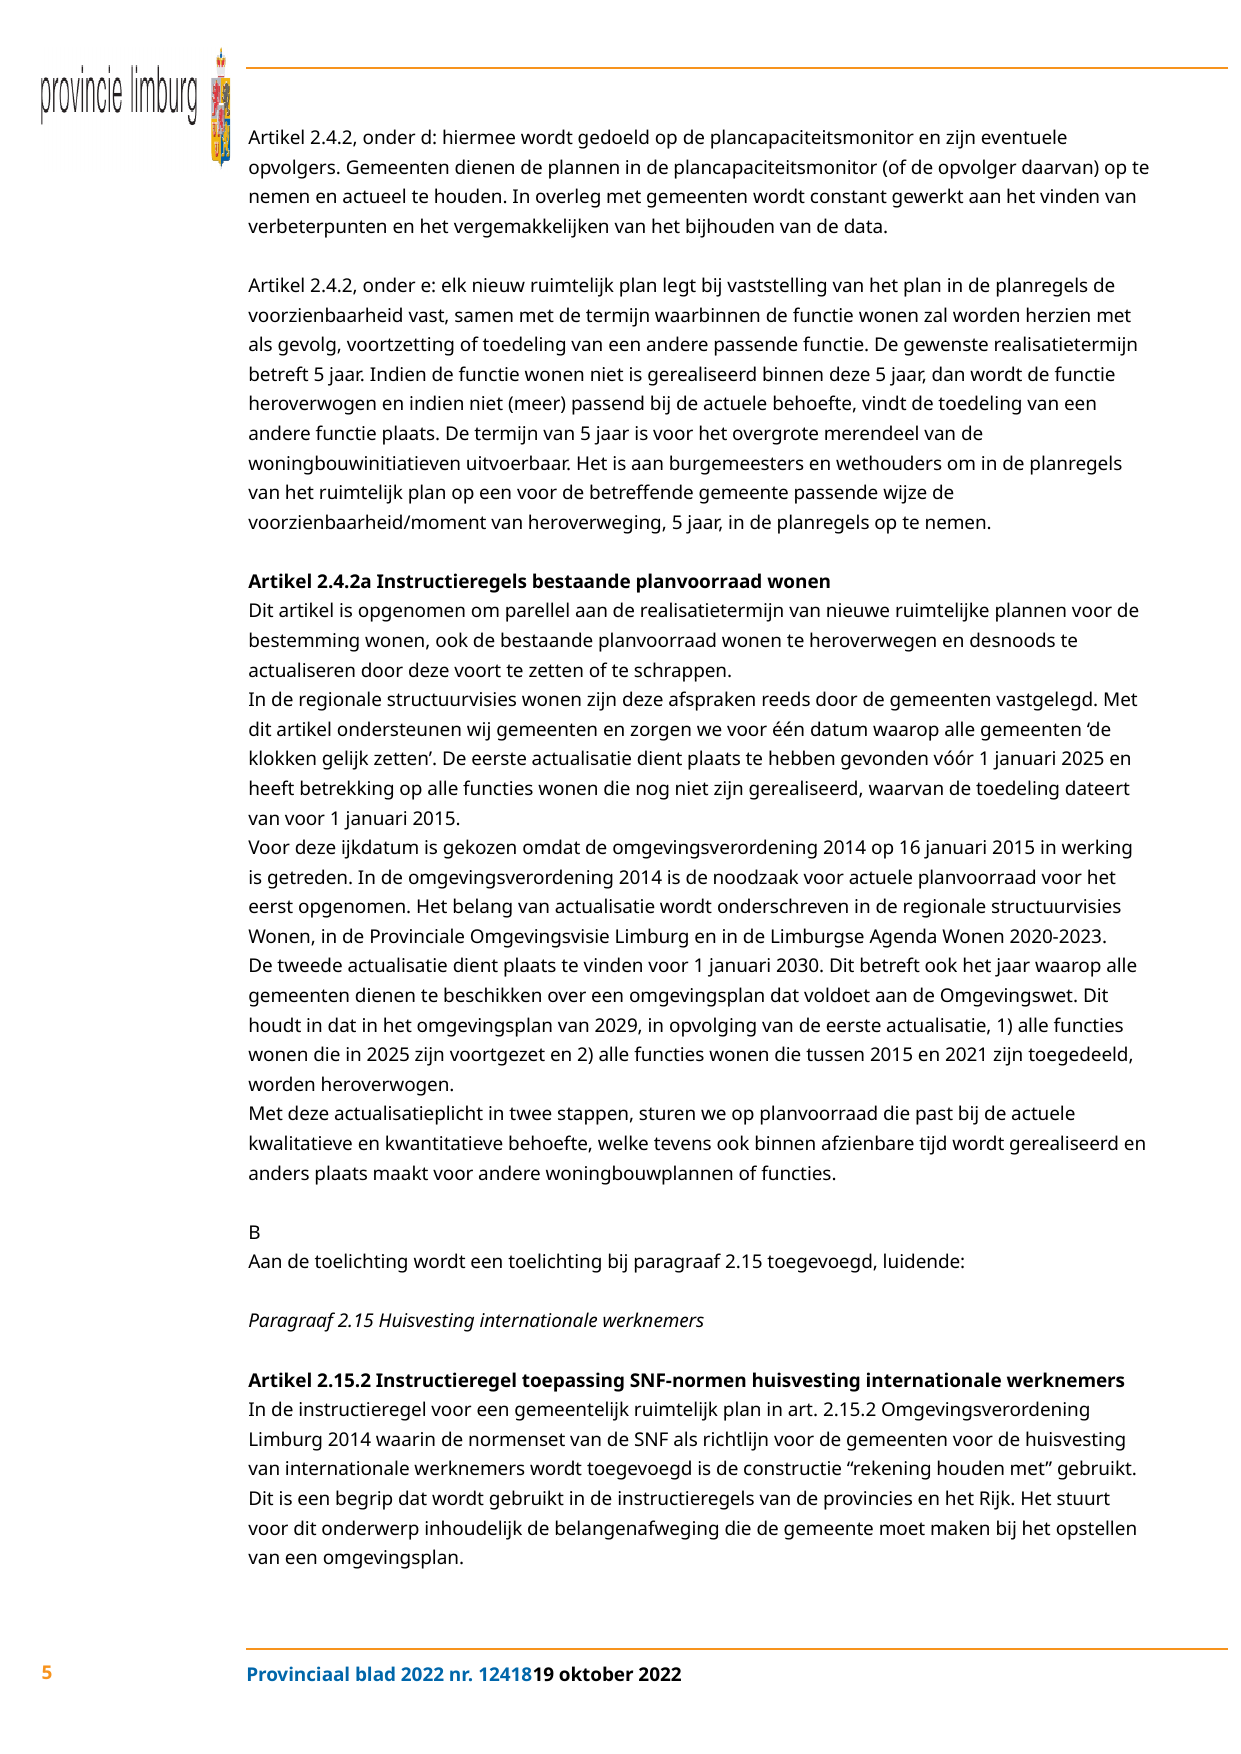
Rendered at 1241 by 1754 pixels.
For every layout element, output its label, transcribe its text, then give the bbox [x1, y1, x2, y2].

text Artikel 2.15.2 Instructieregel toepassing SNF-normen huisvesting internationale werknemers [248, 1367, 1152, 1393]
text Voor deze ijkdatum is gekozen omdat de omgevingsverordening 2014 op 16 januari 2015 in werking is getreden. In de omgevingsverordening 2014 is de noodzaak voor actuele planvoorraad voor het eerst opgenomen. Het belang van actualisatie wordt onderschreven in de regionale structuurvisies Wonen, in de Provinciale Omgevingsvisie Limburg en in de Limburgse Agenda Wonen 2020-2023. [248, 834, 1152, 949]
text Artikel 2.4.2a Instructieregels bestaande planvoorraad wonen [248, 568, 1152, 594]
text De tweede actualisatie dient plaats te vinden voor 1 januari 2030. Dit betreft ook het jaar waarop alle gemeenten dienen te beschikken over een omgevingsplan dat voldoet aan de Omgevingswet. Dit houdt in dat in het omgevingsplan van 2029, in opvolging van de eerste actualisatie, 1) alle functies wonen die in 2025 zijn voortgezet en 2) alle functies wonen die tussen 2015 en 2021 zijn toegedeeld, worden heroverwogen. [248, 953, 1152, 1097]
text Dit artikel is opgenomen om parellel aan de realisatietermijn van nieuwe ruimtelijke plannen voor de bestemming wonen, ook de bestaande planvoorraad wonen te heroverwegen en desnoods te actualiseren door deze voort te zetten of te schrappen. [248, 598, 1152, 683]
picture [41, 47, 231, 172]
text Artikel 2.4.2, onder e: elk nieuw ruimtelijk plan legt bij vaststelling van het plan in de planregels de voorzienbaarheid vast, samen met de termijn waarbinnen de functie wonen zal worden herzien met als gevolg, voortzetting of toedeling van een andere passende functie. De gewenste realisatietermijn betreft 5 jaar. Indien de functie wonen niet is gerealiseerd binnen deze 5 jaar, dan wordt de functie heroverwogen en indien niet (meer) passend bij de actuele behoefte, vindt de toedeling van een andere functie plaats. De termijn van 5 jaar is voor het overgrote merendeel van de woningbouwinitiatieven uitvoerbaar. Het is aan burgemeesters en wethouders om in de planregels van het ruimtelijk plan op een voor de betreffende gemeente passende wijze de voorzienbaarheid/moment van heroverweging, 5 jaar, in de planregels op te nemen. [248, 272, 1152, 535]
text Aan de toelichting wordt een toelichting bij paragraaf 2.15 toegevoegd, luidende: [248, 1248, 1152, 1274]
text Paragraaf 2.15 Huisvesting internationale werknemers [248, 1308, 1152, 1333]
text B [248, 1219, 1152, 1245]
text In de instructieregel voor een gemeentelijk ruimtelijk plan in art. 2.15.2 Omgevingsverordening Limburg 2014 waarin de normenset van de SNF als richtlijn voor de gemeenten voor de huisvesting van internationale werknemers wordt toegevoegd is de constructie “rekening houden met” gebruikt. Dit is een begrip dat wordt gebruikt in de instructieregels van de provincies en het Rijk. Het stuurt voor dit onderwerp inhoudelijk de belangenafweging die de gemeente moet maken bij het opstellen van een omgevingsplan. [248, 1396, 1152, 1570]
text Artikel 2.4.2, onder d: hiermee wordt gedoeld op de plancapaciteitsmonitor en zijn eventuele opvolgers. Gemeenten dienen de plannen in de plancapaciteitsmonitor (of de opvolger daarvan) op te nemen en actueel te houden. In overleg met gemeenten wordt constant gewerkt aan het vinden van verbeterpunten en het vergemakkelijken van het bijhouden van de data. [248, 124, 1152, 239]
text Met deze actualisatieplicht in twee stappen, sturen we op planvoorraad die past bij de actuele kwalitatieve en kwantitatieve behoefte, welke tevens ook binnen afzienbare tijd wordt gerealiseerd en anders plaats maakt voor andere woningbouwplannen of functies. [248, 1101, 1152, 1186]
text In de regionale structuurvisies wonen zijn deze afspraken reeds door de gemeenten vastgelegd. Met dit artikel ondersteunen wij gemeenten en zorgen we voor één datum waarop alle gemeenten ‘de klokken gelijk zetten’. De eerste actualisatie dient plaats te hebben gevonden vóór 1 januari 2025 en heeft betrekking op alle functies wonen die nog niet zijn gerealiseerd, waarvan de toedeling dateert van voor 1 januari 2015. [248, 686, 1152, 831]
